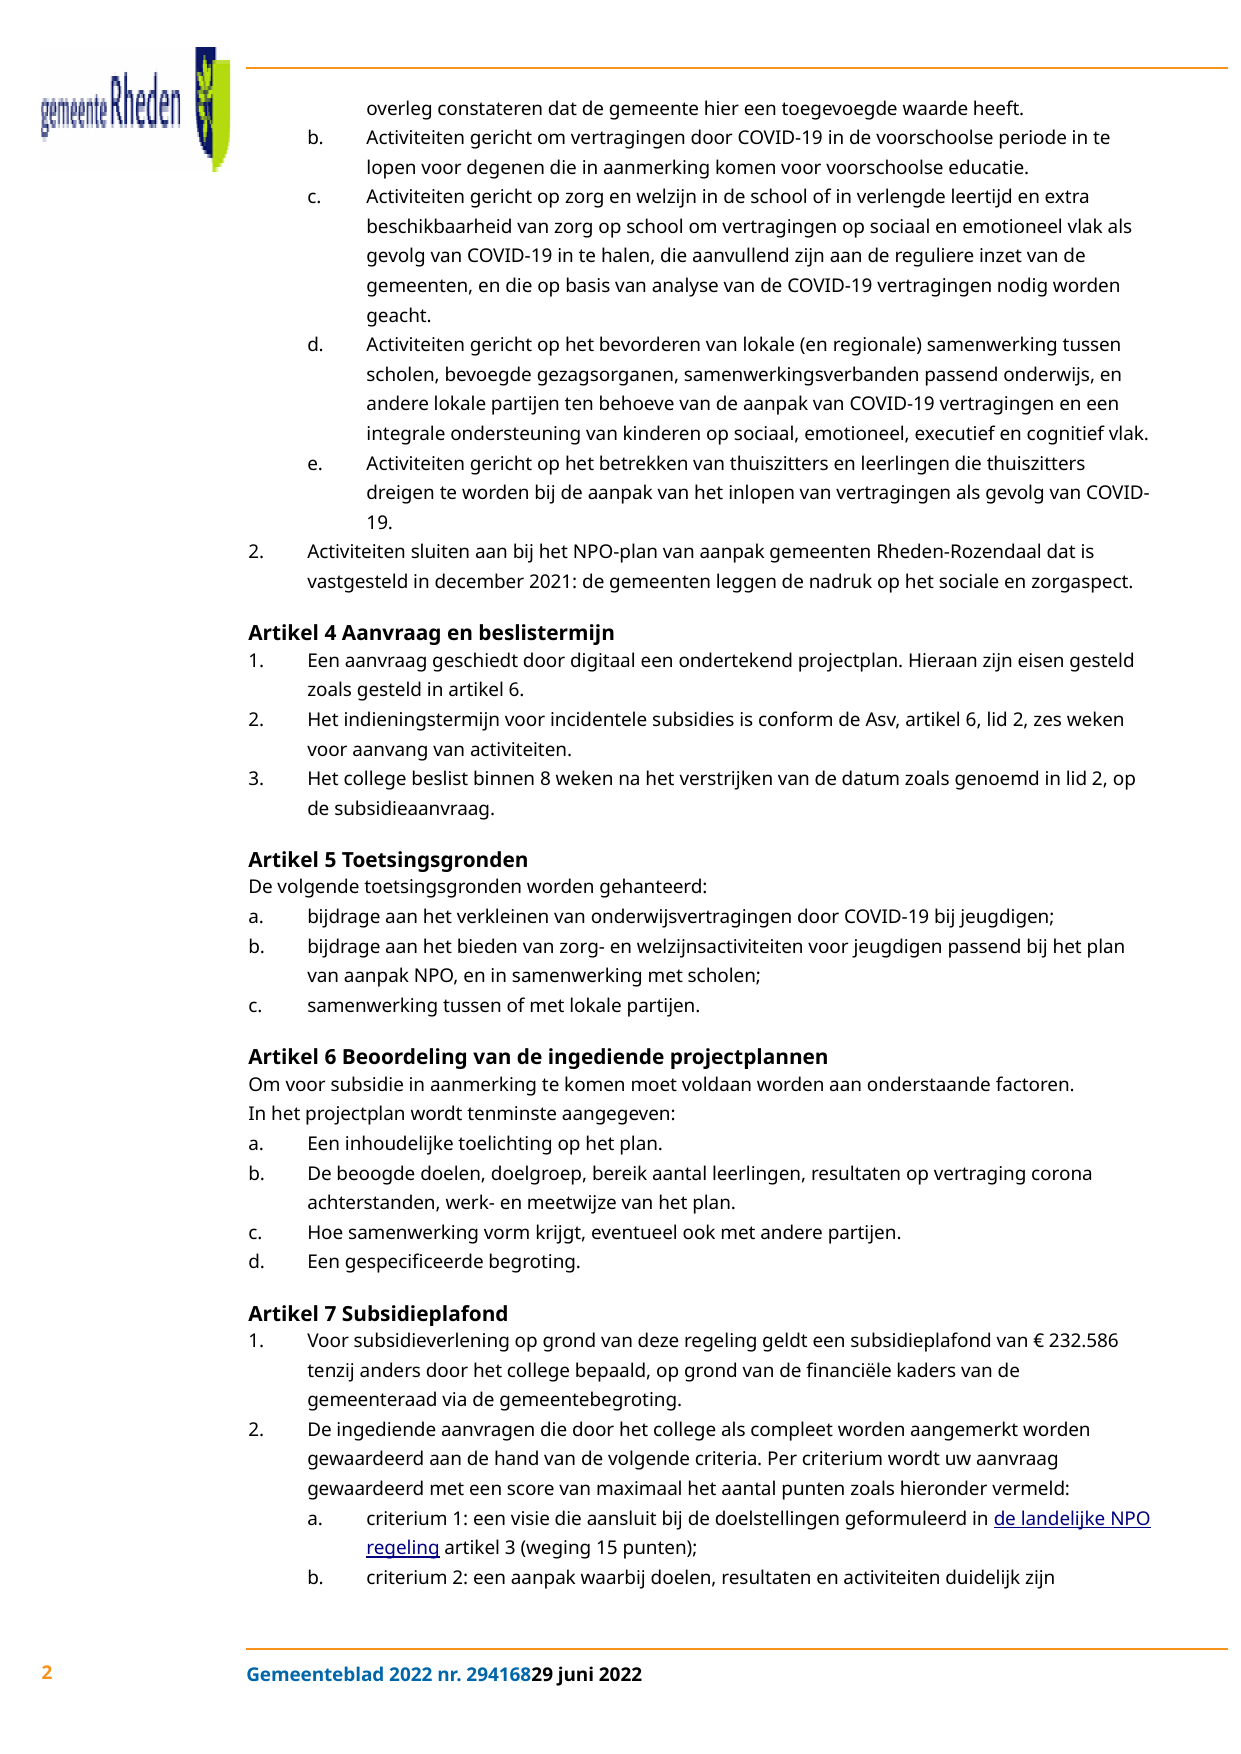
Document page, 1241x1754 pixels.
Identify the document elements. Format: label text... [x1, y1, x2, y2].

list criterium 1: een visie die aansluit bij de doelstellingen geformuleerd in de landelijke NPO regeling artikel 3 (weging 15 punten); [307, 1505, 1152, 1560]
text Artikel 7 Subsidieplafond [248, 1299, 1152, 1327]
list bijdrage aan het bieden van zorg- en welzijnsactiviteiten voor jeugdigen passend bij het plan van aanpak NPO, en in samenwerking met scholen; [248, 933, 1152, 988]
list Hoe samenwerking vorm krijgt, eventueel ook met andere partijen. [248, 1219, 1152, 1244]
text Artikel 5 Toetsingsgronden [248, 845, 1152, 874]
list Activiteiten sluiten aan bij het NPO-plan van aanpak gemeenten Rheden-Rozendaal dat is vastgesteld in december 2021: de gemeenten leggen de nadruk op het sociale en zorgaspect. [248, 538, 1152, 594]
text In het projectplan wordt tenminste aangegeven: [248, 1101, 1152, 1126]
list Het indieningstermijn voor incidentele subsidies is conform de Asv, artikel 6, lid 2, zes weken voor aanvang van activiteiten. [248, 706, 1152, 761]
list Activiteiten gericht op het betrekken van thuiszitters en leerlingen die thuiszitters dreigen te worden bij de aanpak van het inlopen van vertragingen als gevolg van COVID-19. [307, 450, 1152, 535]
list Voor subsidieverlening op grond van deze regeling geldt een subsidieplafond van € 232.586 tenzij anders door het college bepaald, op grond van de financiële kaders van de gemeenteraad via de gemeentebegroting. [248, 1327, 1152, 1412]
text Om voor subsidie in aanmerking te komen moet voldaan worden aan onderstaande factoren. [248, 1071, 1152, 1097]
list criterium 2: een aanpak waarbij doelen, resultaten en activiteiten duidelijk zijn [307, 1564, 1152, 1590]
picture [41, 47, 231, 172]
list De ingediende aanvragen die door het college als compleet worden aangemerkt worden gewaardeerd aan de hand van de volgende criteria. Per criterium wordt uw aanvraag gewaardeerd met een score van maximaal het aantal punten zoals hieronder vermeld: [248, 1416, 1152, 1501]
text De volgende toetsingsgronden worden gehanteerd: [248, 874, 1152, 899]
text Artikel 6 Beoordeling van de ingediende projectplannen [248, 1042, 1152, 1071]
list Het college beslist binnen 8 weken na het verstrijken van de datum zoals genoemd in lid 2, op de subsidieaanvraag. [248, 765, 1152, 821]
list Activiteiten gericht op zorg en welzijn in de school of in verlengde leertijd en extra beschikbaarheid van zorg op school om vertragingen op sociaal en emotioneel vlak als gevolg van COVID-19 in te halen, die aanvullend zijn aan de reguliere inzet van de gemeenten, en die op basis van analyse van de COVID-19 vertragingen nodig worden geacht. [307, 183, 1152, 328]
text Artikel 4 Aanvraag en beslistermijn [248, 618, 1152, 647]
list Een gespecificeerde begroting. [248, 1248, 1152, 1274]
list De beoogde doelen, doelgroep, bereik aantal leerlingen, resultaten op vertraging corona achterstanden, werk- en meetwijze van het plan. [248, 1160, 1152, 1215]
list samenwerking tussen of met lokale partijen. [248, 992, 1152, 1018]
list overleg constateren dat de gemeente hier een toegevoegde waarde heeft. [307, 95, 1152, 121]
list bijdrage aan het verkleinen van onderwijsvertragingen door COVID-19 bij jeugdigen; [248, 903, 1152, 929]
list Activiteiten gericht op het bevorderen van lokale (en regionale) samenwerking tussen scholen, bevoegde gezagsorganen, samenwerkingsverbanden passend onderwijs, en andere lokale partijen ten behoeve van de aanpak van COVID-19 vertragingen en een integrale ondersteuning van kinderen op sociaal, emotioneel, executief en cognitief vlak. [307, 331, 1152, 446]
list Een inhoudelijke toelichting op het plan. [248, 1130, 1152, 1156]
list Een aanvraag geschiedt door digitaal een ondertekend projectplan. Hieraan zijn eisen gesteld zoals gesteld in artikel 6. [248, 647, 1152, 702]
list Activiteiten gericht om vertragingen door COVID-19 in de voorschoolse periode in te lopen voor degenen die in aanmerking komen voor voorschoolse educatie. [307, 124, 1152, 180]
